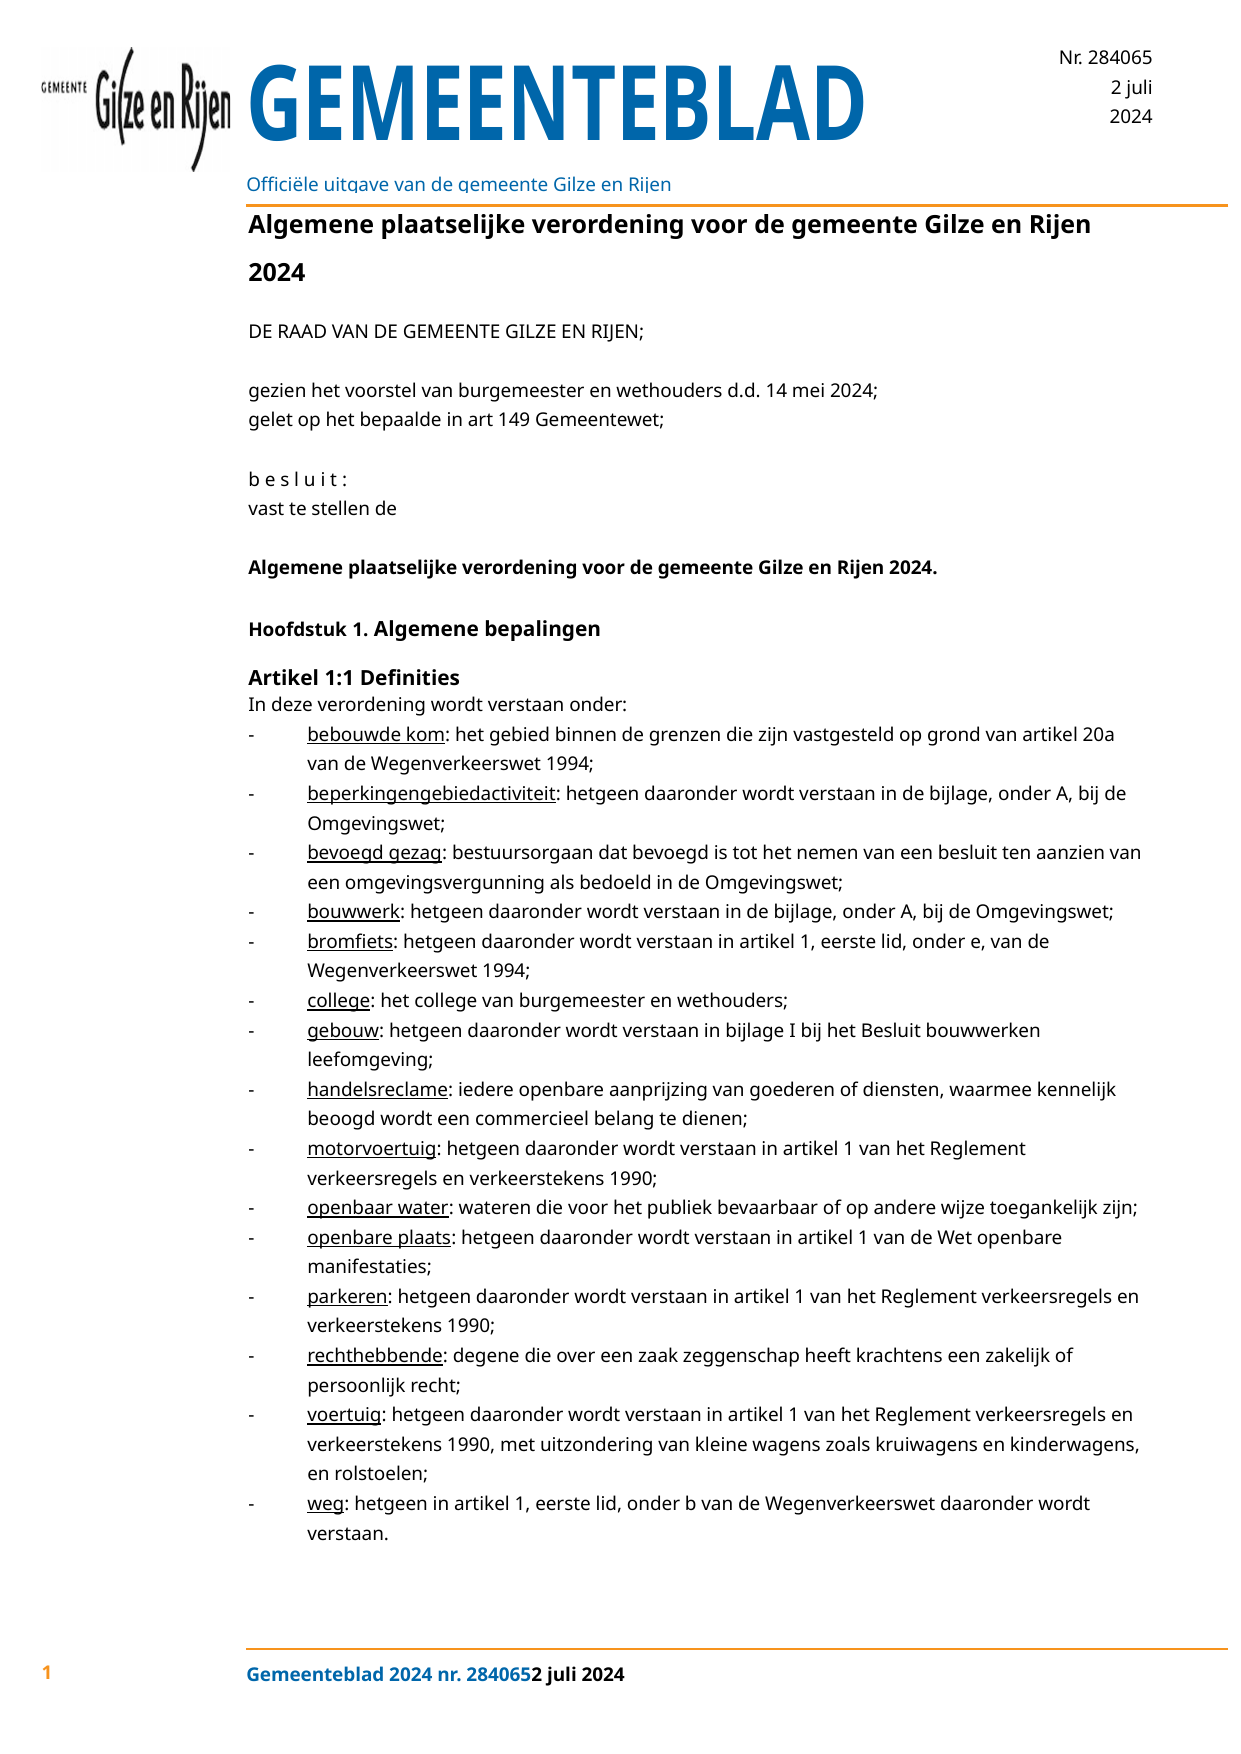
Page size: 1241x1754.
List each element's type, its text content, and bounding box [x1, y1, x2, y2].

text Artikel 1:1 Definities [248, 663, 1152, 691]
text gelet op het bepaalde in art 149 Gemeentewet; [248, 407, 1152, 432]
list bouwwerk: hetgeen daaronder wordt verstaan in de bijlage, onder A, bij de Omgevingswet; [248, 898, 1152, 924]
text In deze verordening wordt verstaan onder: [248, 691, 1152, 717]
list gebouw: hetgeen daaronder wordt verstaan in bijlage I bij het Besluit bouwwerken leefomgeving; [248, 1017, 1152, 1072]
text Algemene plaatselijke verordening voor de gemeente Gilze en Rijen 2024 [248, 207, 1152, 288]
text Algemene plaatselijke verordening voor de gemeente Gilze en Rijen 2024. [248, 554, 1152, 580]
text b e s l u i t : [248, 466, 1152, 492]
list openbaar water: wateren die voor het publiek bevaarbaar of op andere wijze toegankelijk zijn; [248, 1194, 1152, 1220]
list college: het college van burgemeester en wethouders; [248, 987, 1152, 1013]
text vast te stellen de [248, 495, 1152, 521]
text Hoofdstuk 1. Algemene bepalingen [248, 614, 1152, 642]
picture [41, 47, 231, 172]
list voertuig: hetgeen daaronder wordt verstaan in artikel 1 van het Reglement verkeersregels en verkeerstekens 1990, met uitzondering van kleine wagens zoals kruiwagens en kinderwagens, en rolstoelen; [248, 1401, 1152, 1486]
list motorvoertuig: hetgeen daaronder wordt verstaan in artikel 1 van het Reglement verkeersregels en verkeerstekens 1990; [248, 1135, 1152, 1191]
text DE RAAD VAN DE GEMEENTE GILZE EN RIJEN; [248, 318, 1152, 344]
list bevoegd gezag: bestuursorgaan dat bevoegd is tot het nemen van een besluit ten aanzien van een omgevingsvergunning als bedoeld in de Omgevingswet; [248, 839, 1152, 895]
list bromfiets: hetgeen daaronder wordt verstaan in artikel 1, eerste lid, onder e, van de Wegenverkeerswet 1994; [248, 928, 1152, 983]
list handelsreclame: iedere openbare aanprijzing van goederen of diensten, waarmee kennelijk beoogd wordt een commercieel belang te dienen; [248, 1076, 1152, 1131]
list openbare plaats: hetgeen daaronder wordt verstaan in artikel 1 van de Wet openbare manifestaties; [248, 1224, 1152, 1279]
list rechthebbende: degene die over een zaak zeggenschap heeft krachtens een zakelijk of persoonlijk recht; [248, 1342, 1152, 1398]
list bebouwde kom: het gebied binnen de grenzen die zijn vastgesteld op grond van artikel 20a van de Wegenverkeerswet 1994; [248, 721, 1152, 776]
list beperkingengebiedactiviteit: hetgeen daaronder wordt verstaan in de bijlage, onder A, bij de Omgevingswet; [248, 780, 1152, 836]
list weg: hetgeen in artikel 1, eerste lid, onder b van de Wegenverkeerswet daaronder wordt verstaan. [248, 1490, 1152, 1546]
text gezien het voorstel van burgemeester en wethouders d.d. 14 mei 2024; [248, 377, 1152, 403]
list parkeren: hetgeen daaronder wordt verstaan in artikel 1 van het Reglement verkeersregels en verkeerstekens 1990; [248, 1283, 1152, 1338]
